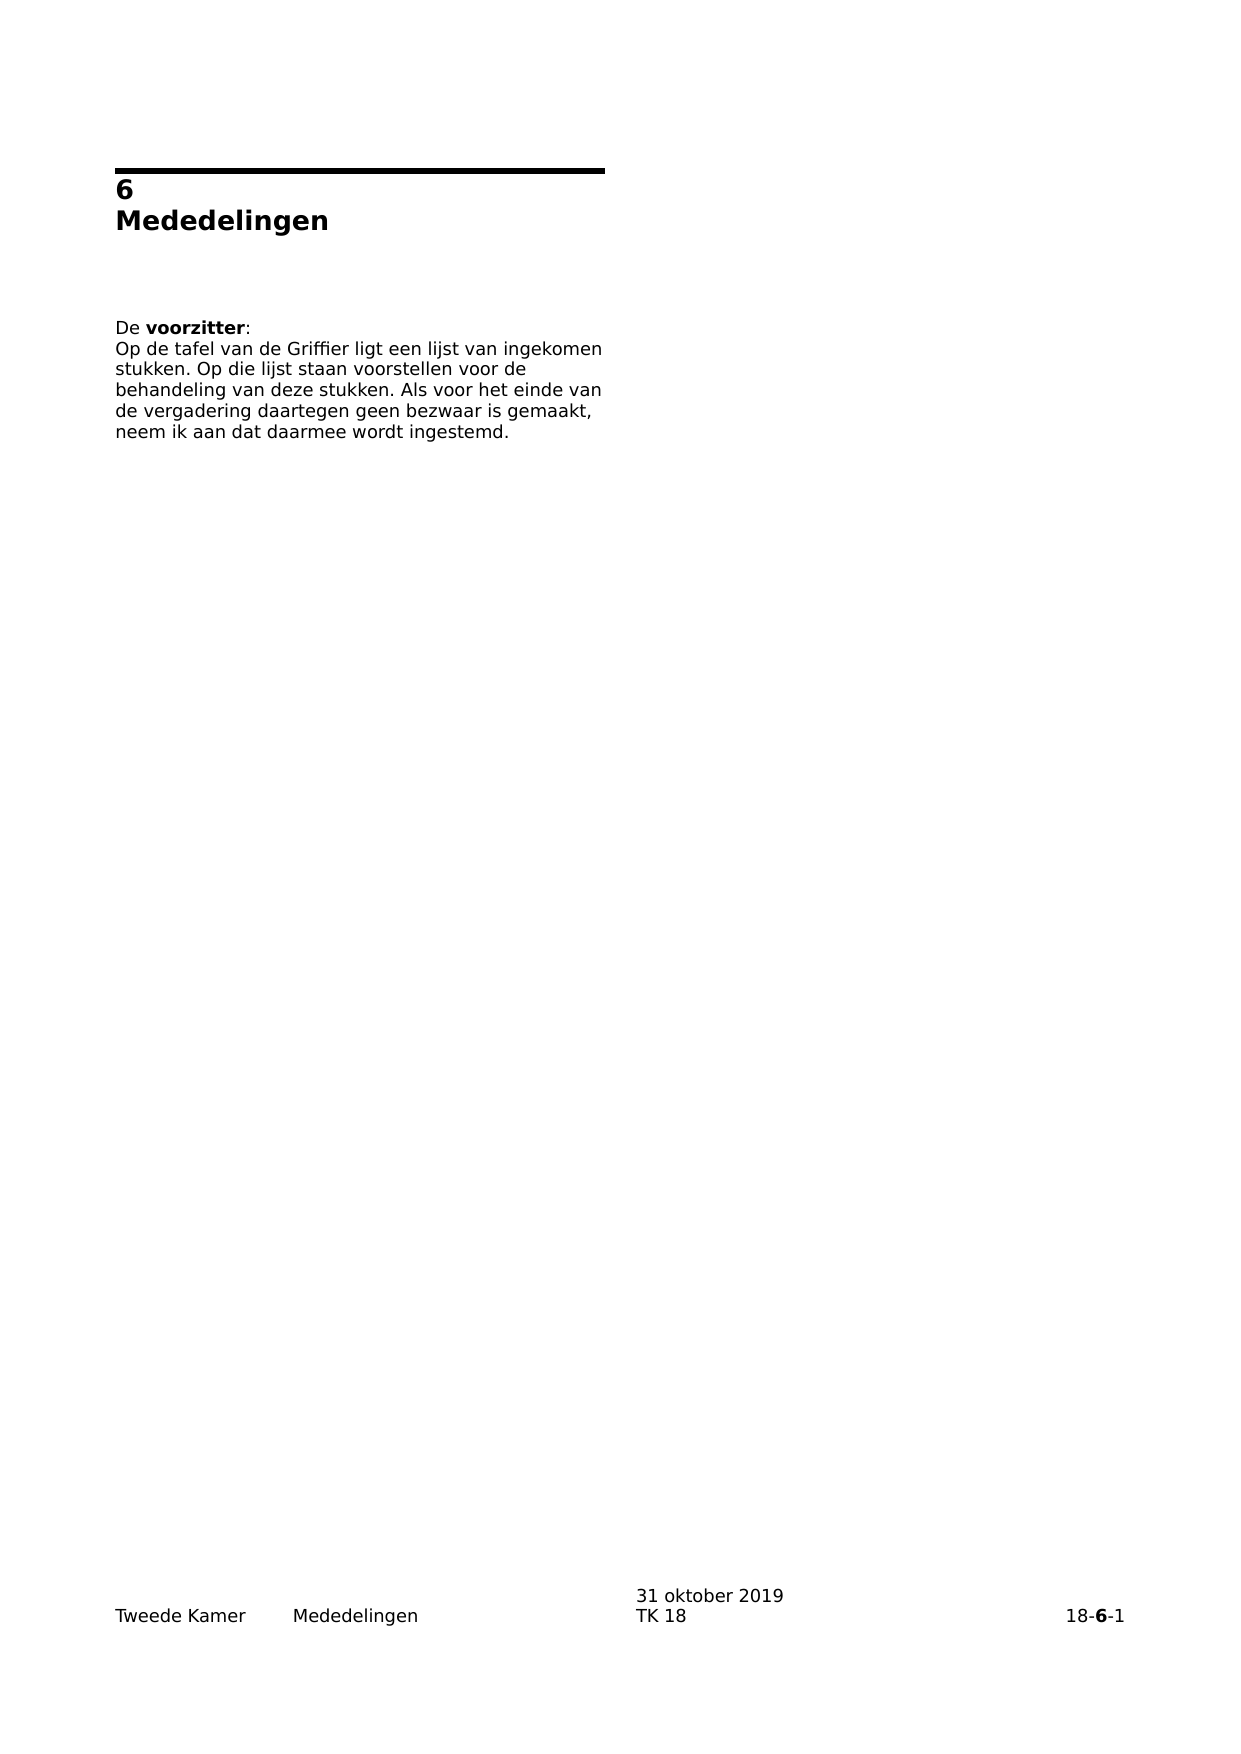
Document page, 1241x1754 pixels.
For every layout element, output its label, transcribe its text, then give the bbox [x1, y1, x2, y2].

text De voorzitter: [115, 318, 605, 338]
title 6 Mededelingen [115, 174, 605, 237]
text Op de tafel van de Griffier ligt een lijst van ingekomen stukken. Op die lijst staan voorstellen voor de behandeling van deze stukken. Als voor het einde van de vergadering daartegen geen bezwaar is gemaakt, neem ik aan dat daarmee wordt ingestemd. [115, 338, 605, 442]
